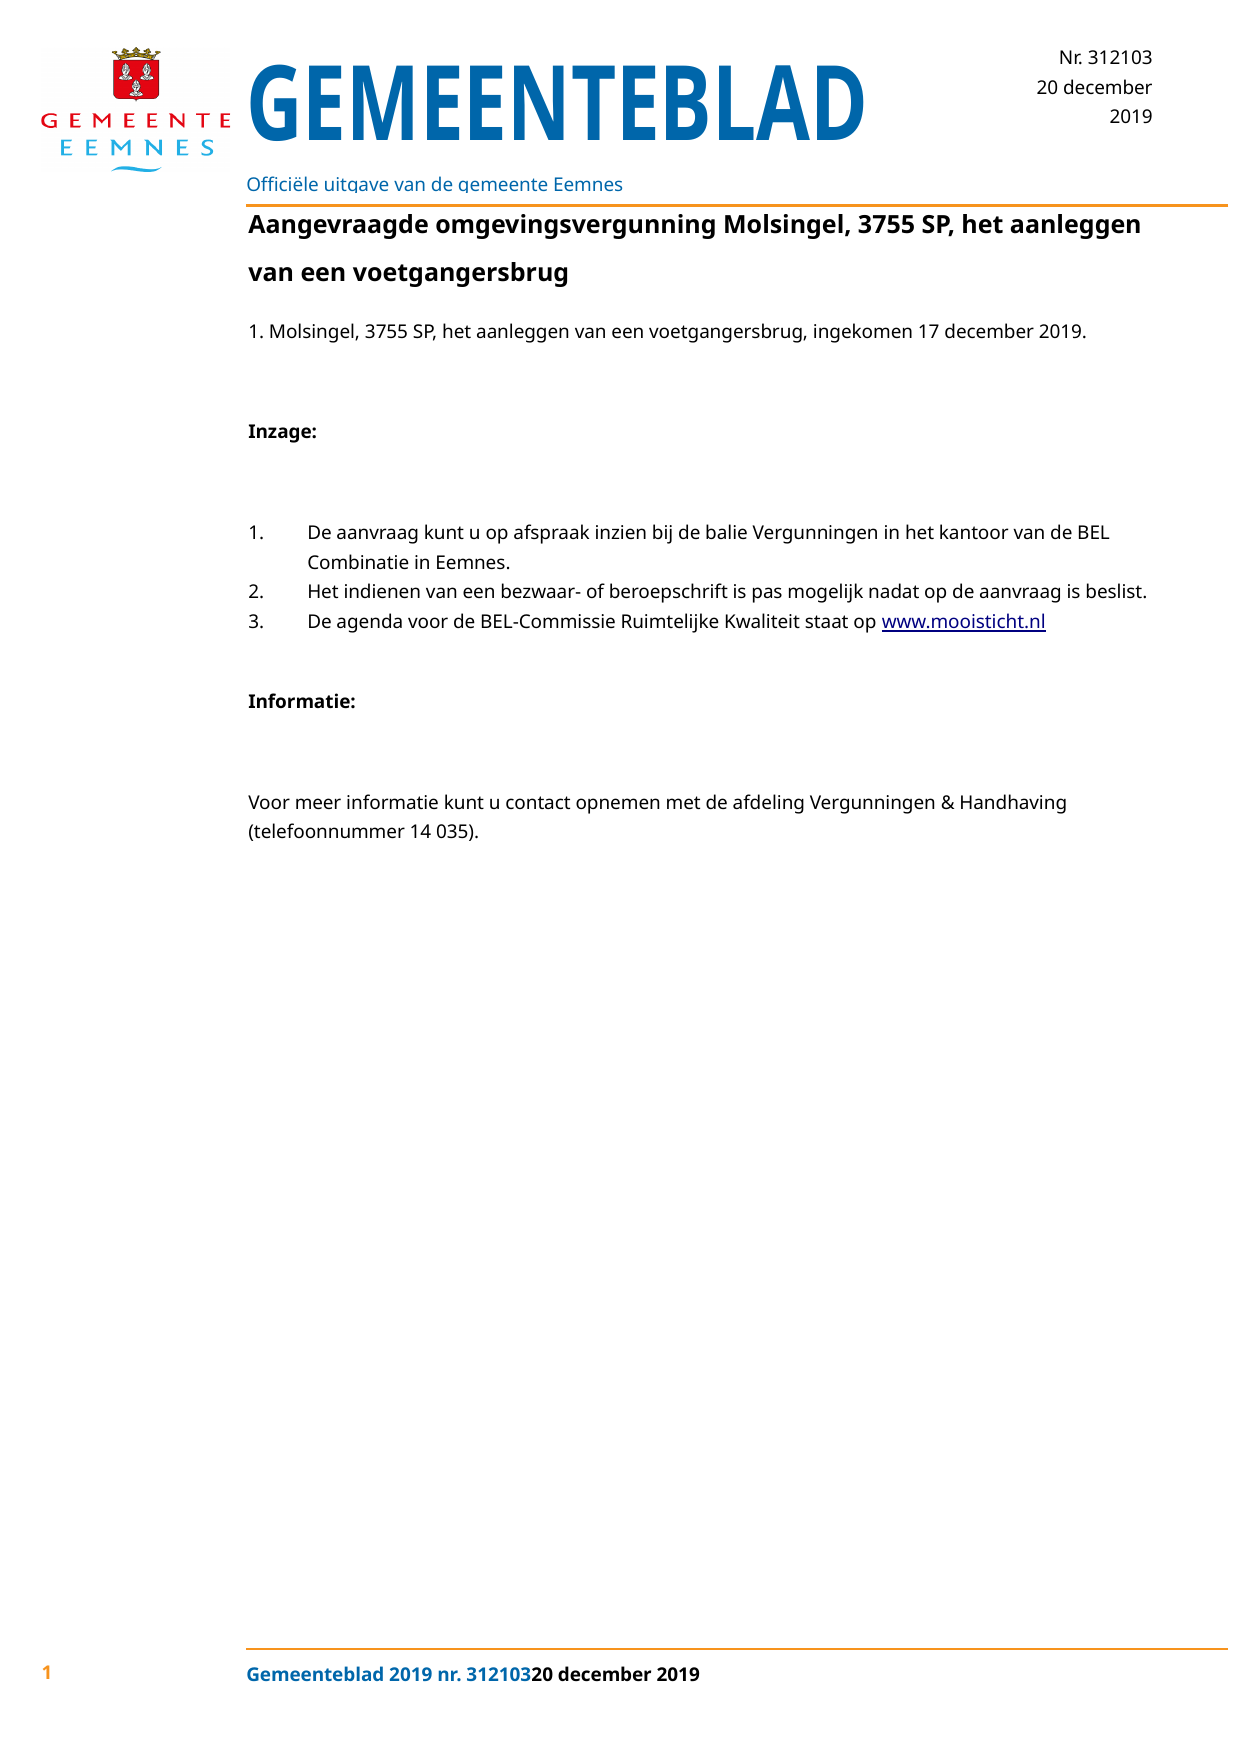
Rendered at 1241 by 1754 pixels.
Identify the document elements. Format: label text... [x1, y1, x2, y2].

picture [41, 47, 231, 172]
list De agenda voor de BEL-Commissie Ruimtelijke Kwaliteit staat op www.mooisticht.nl [248, 608, 1152, 634]
list De aanvraag kunt u op afspraak inzien bij de balie Vergunningen in het kantoor van de BEL Combinatie in Eemnes. [248, 519, 1152, 575]
text Informatie: [248, 688, 1152, 714]
text Voor meer informatie kunt u contact opnemen met de afdeling Vergunningen & Handhaving (telefoonnummer 14 035). [248, 789, 1152, 844]
text 1. Molsingel, 3755 SP, het aanleggen van een voetgangersbrug, ingekomen 17 december 2019. [248, 318, 1152, 344]
text Inzage: [248, 419, 1152, 444]
list Het indienen van een bezwaar- of beroepschrift is pas mogelijk nadat op de aanvraag is beslist. [248, 579, 1152, 604]
text Aangevraagde omgevingsvergunning Molsingel, 3755 SP, het aanleggen van een voetgangersbrug [248, 207, 1152, 288]
